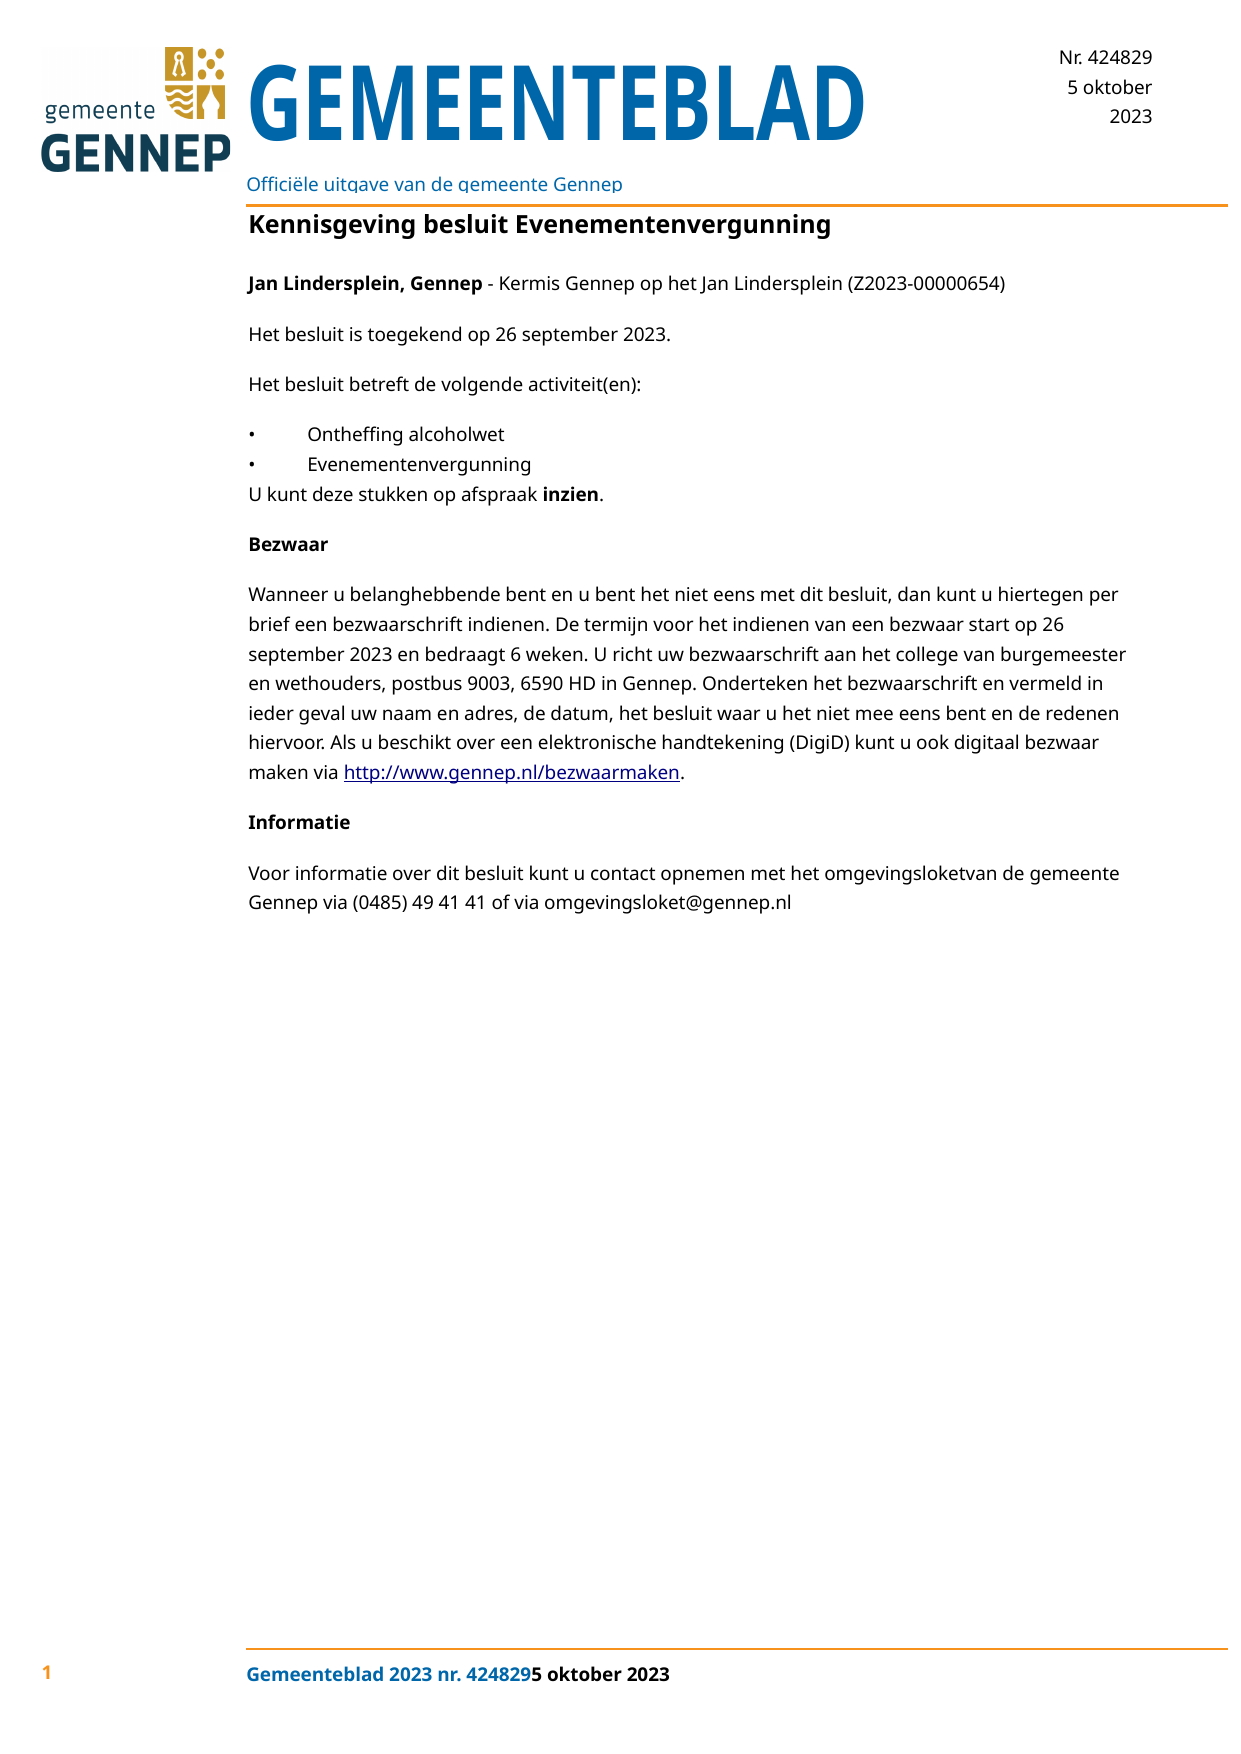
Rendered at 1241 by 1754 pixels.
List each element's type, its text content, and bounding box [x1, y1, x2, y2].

text Wanneer u belanghebbende bent en u bent het niet eens met dit besluit, dan kunt u hiertegen per brief een bezwaarschrift indienen. De termijn voor het indienen van een bezwaar start op 26 september 2023 en bedraagt 6 weken. U richt uw bezwaarschrift aan het college van burgemeester en wethouders, postbus 9003, 6590 HD in Gennep. Onderteken het bezwaarschrift en vermeld in ieder geval uw naam en adres, de datum, het besluit waar u het niet mee eens bent en de redenen hiervoor. Als u beschikt over een elektronische handtekening (DigiD) kunt u ook digitaal bezwaar maken via http://www.gennep.nl/bezwaarmaken. [248, 582, 1152, 785]
text Jan Lindersplein, Gennep - Kermis Gennep op het Jan Lindersplein (Z2023-00000654) [248, 270, 1152, 296]
text Het besluit betreft de volgende activiteit(en): [248, 371, 1152, 397]
list Ontheffing alcoholwet [248, 422, 1152, 447]
text U kunt deze stukken op afspraak inzien. [248, 481, 1152, 506]
text Kennisgeving besluit Evenementenvergunning [248, 207, 1152, 241]
text Voor informatie over dit besluit kunt u contact opnemen met het omgevingsloketvan de gemeente Gennep via (0485) 49 41 41 of via omgevingsloket@gennep.nl [248, 860, 1152, 915]
text Bezwaar [248, 531, 1152, 557]
picture [41, 47, 231, 172]
text Het besluit is toegekend op 26 september 2023. [248, 321, 1152, 346]
text Informatie [248, 809, 1152, 835]
list Evenementenvergunning [248, 451, 1152, 477]
